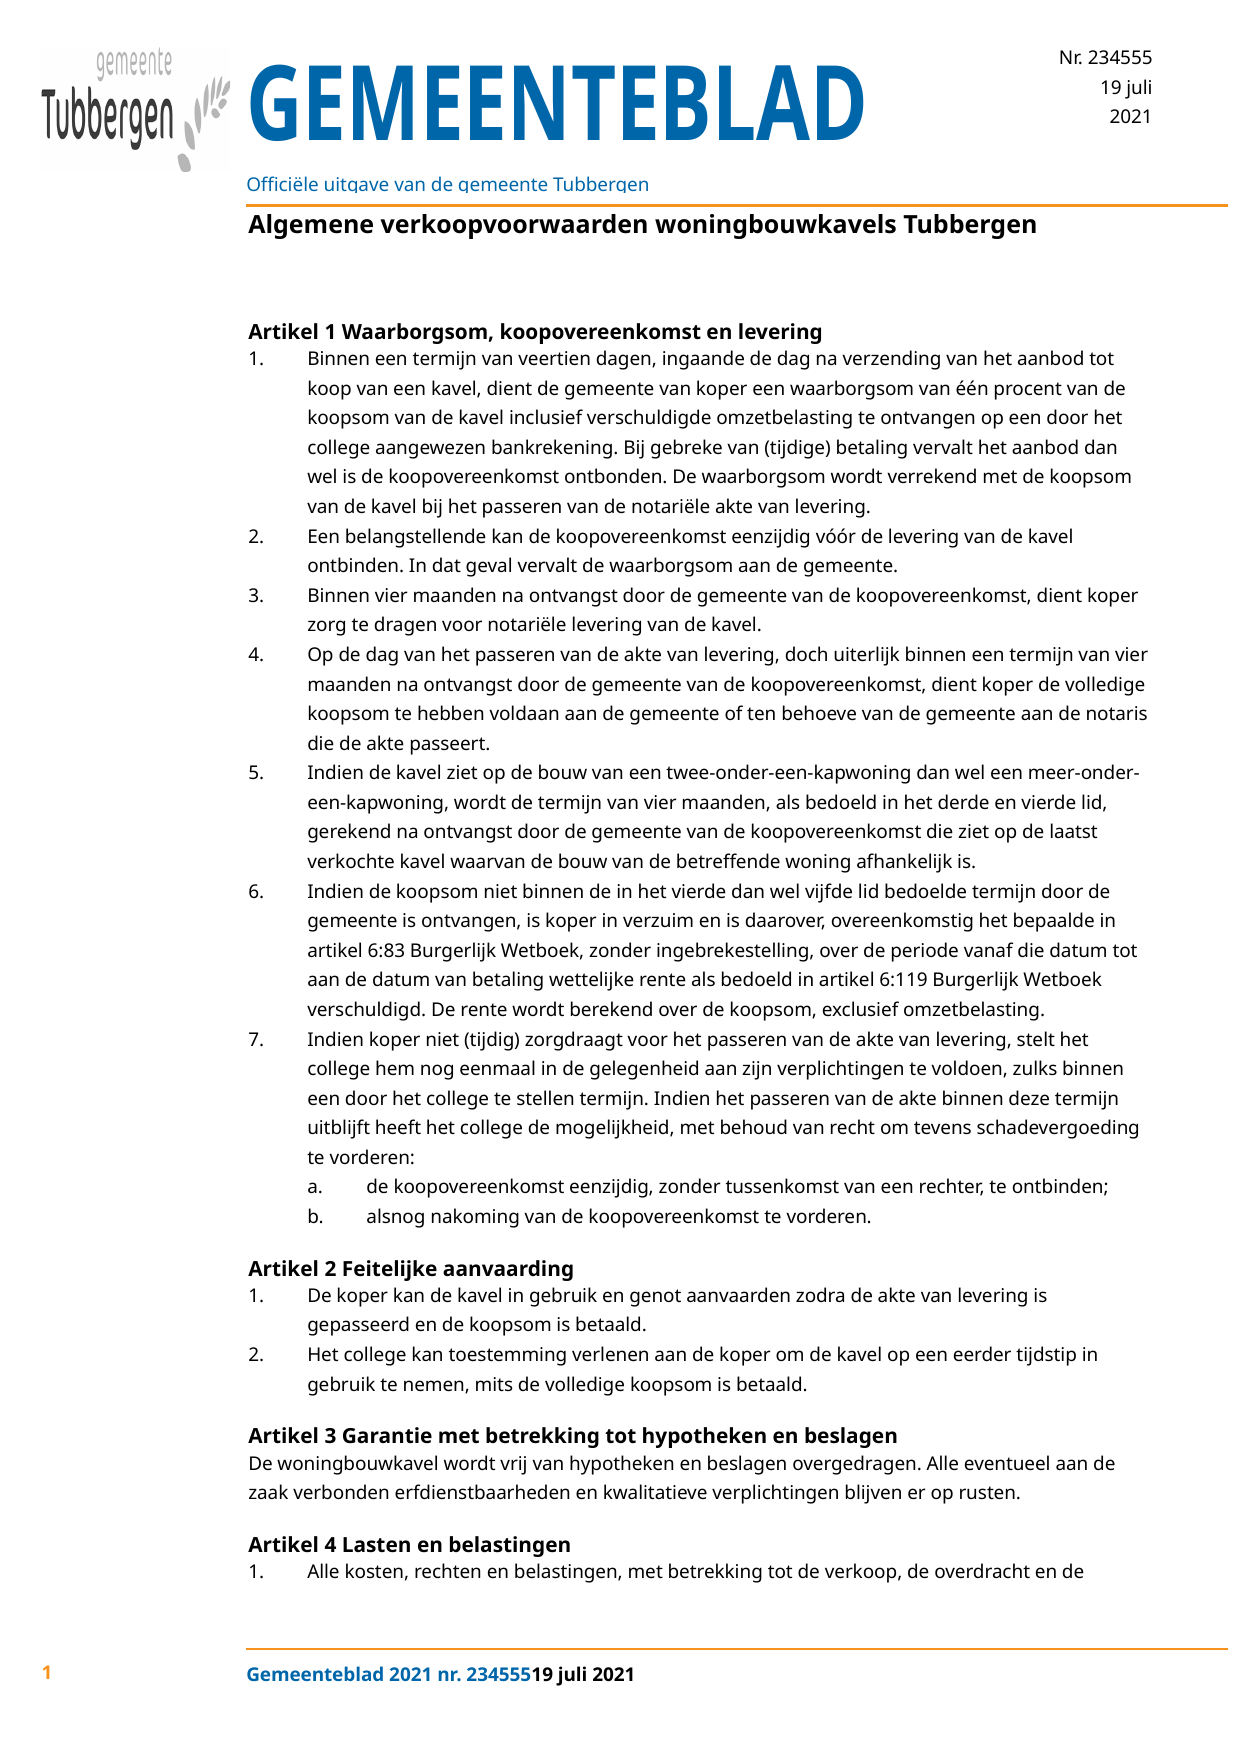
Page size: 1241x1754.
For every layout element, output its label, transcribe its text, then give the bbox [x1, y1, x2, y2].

text Artikel 4 Lasten en belastingen [248, 1530, 1152, 1558]
list Alle kosten, rechten en belastingen, met betrekking tot de verkoop, de overdracht en de [248, 1558, 1152, 1584]
list Indien de koopsom niet binnen de in het vierde dan wel vijfde lid bedoelde termijn door de gemeente is ontvangen, is koper in verzuim en is daarover, overeenkomstig het bepaalde in artikel 6:83 Burgerlijk Wetboek, zonder ingebrekestelling, over de periode vanaf die datum tot aan de datum van betaling wettelijke rente als bedoeld in artikel 6:119 Burgerlijk Wetboek verschuldigd. De rente wordt berekend over de koopsom, exclusief omzetbelasting. [248, 878, 1152, 1022]
list de koopovereenkomst eenzijdig, zonder tussenkomst van een rechter, te ontbinden; [307, 1174, 1152, 1199]
text Artikel 1 Waarborgsom, koopovereenkomst en levering [248, 317, 1152, 345]
text Algemene verkoopvoorwaarden woningbouwkavels Tubbergen [248, 207, 1152, 241]
list Een belangstellende kan de koopovereenkomst eenzijdig vóór de levering van de kavel ontbinden. In dat geval vervalt de waarborgsom aan de gemeente. [248, 523, 1152, 578]
list alsnog nakoming van de koopovereenkomst te vorderen. [307, 1203, 1152, 1229]
list Binnen vier maanden na ontvangst door de gemeente van de koopovereenkomst, dient koper zorg te dragen voor notariële levering van de kavel. [248, 582, 1152, 637]
list Indien de kavel ziet op de bouw van een twee-onder-een-kapwoning dan wel een meer-onder-een-kapwoning, wordt de termijn van vier maanden, als bedoeld in het derde en vierde lid, gerekend na ontvangst door de gemeente van de koopovereenkomst die ziet op de laatst verkochte kavel waarvan de bouw van de betreffende woning afhankelijk is. [248, 759, 1152, 874]
list Indien koper niet (tijdig) zorgdraagt voor het passeren van de akte van levering, stelt het college hem nog eenmaal in de gelegenheid aan zijn verplichtingen te voldoen, zulks binnen een door het college te stellen termijn. Indien het passeren van de akte binnen deze termijn uitblijft heeft het college de mogelijkheid, met behoud van recht om tevens schadevergoeding te vorderen: [248, 1026, 1152, 1170]
list Op de dag van het passeren van de akte van levering, doch uiterlijk binnen een termijn van vier maanden na ontvangst door de gemeente van de koopovereenkomst, dient koper de volledige koopsom te hebben voldaan aan de gemeente of ten behoeve van de gemeente aan de notaris die de akte passeert. [248, 641, 1152, 756]
picture [41, 47, 231, 172]
list Binnen een termijn van veertien dagen, ingaande de dag na verzending van het aanbod tot koop van een kavel, dient de gemeente van koper een waarborgsom van één procent van de koopsom van de kavel inclusief verschuldigde omzetbelasting te ontvangen op een door het college aangewezen bankrekening. Bij gebreke van (tijdige) betaling vervalt het aanbod dan wel is de koopovereenkomst ontbonden. De waarborgsom wordt verrekend met de koopsom van de kavel bij het passeren van de notariële akte van levering. [248, 345, 1152, 519]
list Het college kan toestemming verlenen aan de koper om de kavel op een eerder tijdstip in gebruik te nemen, mits de volledige koopsom is betaald. [248, 1341, 1152, 1397]
text Artikel 2 Feitelijke aanvaarding [248, 1254, 1152, 1282]
list De koper kan de kavel in gebruik en genot aanvaarden zodra de akte van levering is gepasseerd en de koopsom is betaald. [248, 1282, 1152, 1337]
text De woningbouwkavel wordt vrij van hypotheken en beslagen overgedragen. Alle eventueel aan de zaak verbonden erfdienstbaarheden en kwalitatieve verplichtingen blijven er op rusten. [248, 1450, 1152, 1505]
text Artikel 3 Garantie met betrekking tot hypotheken en beslagen [248, 1421, 1152, 1450]
